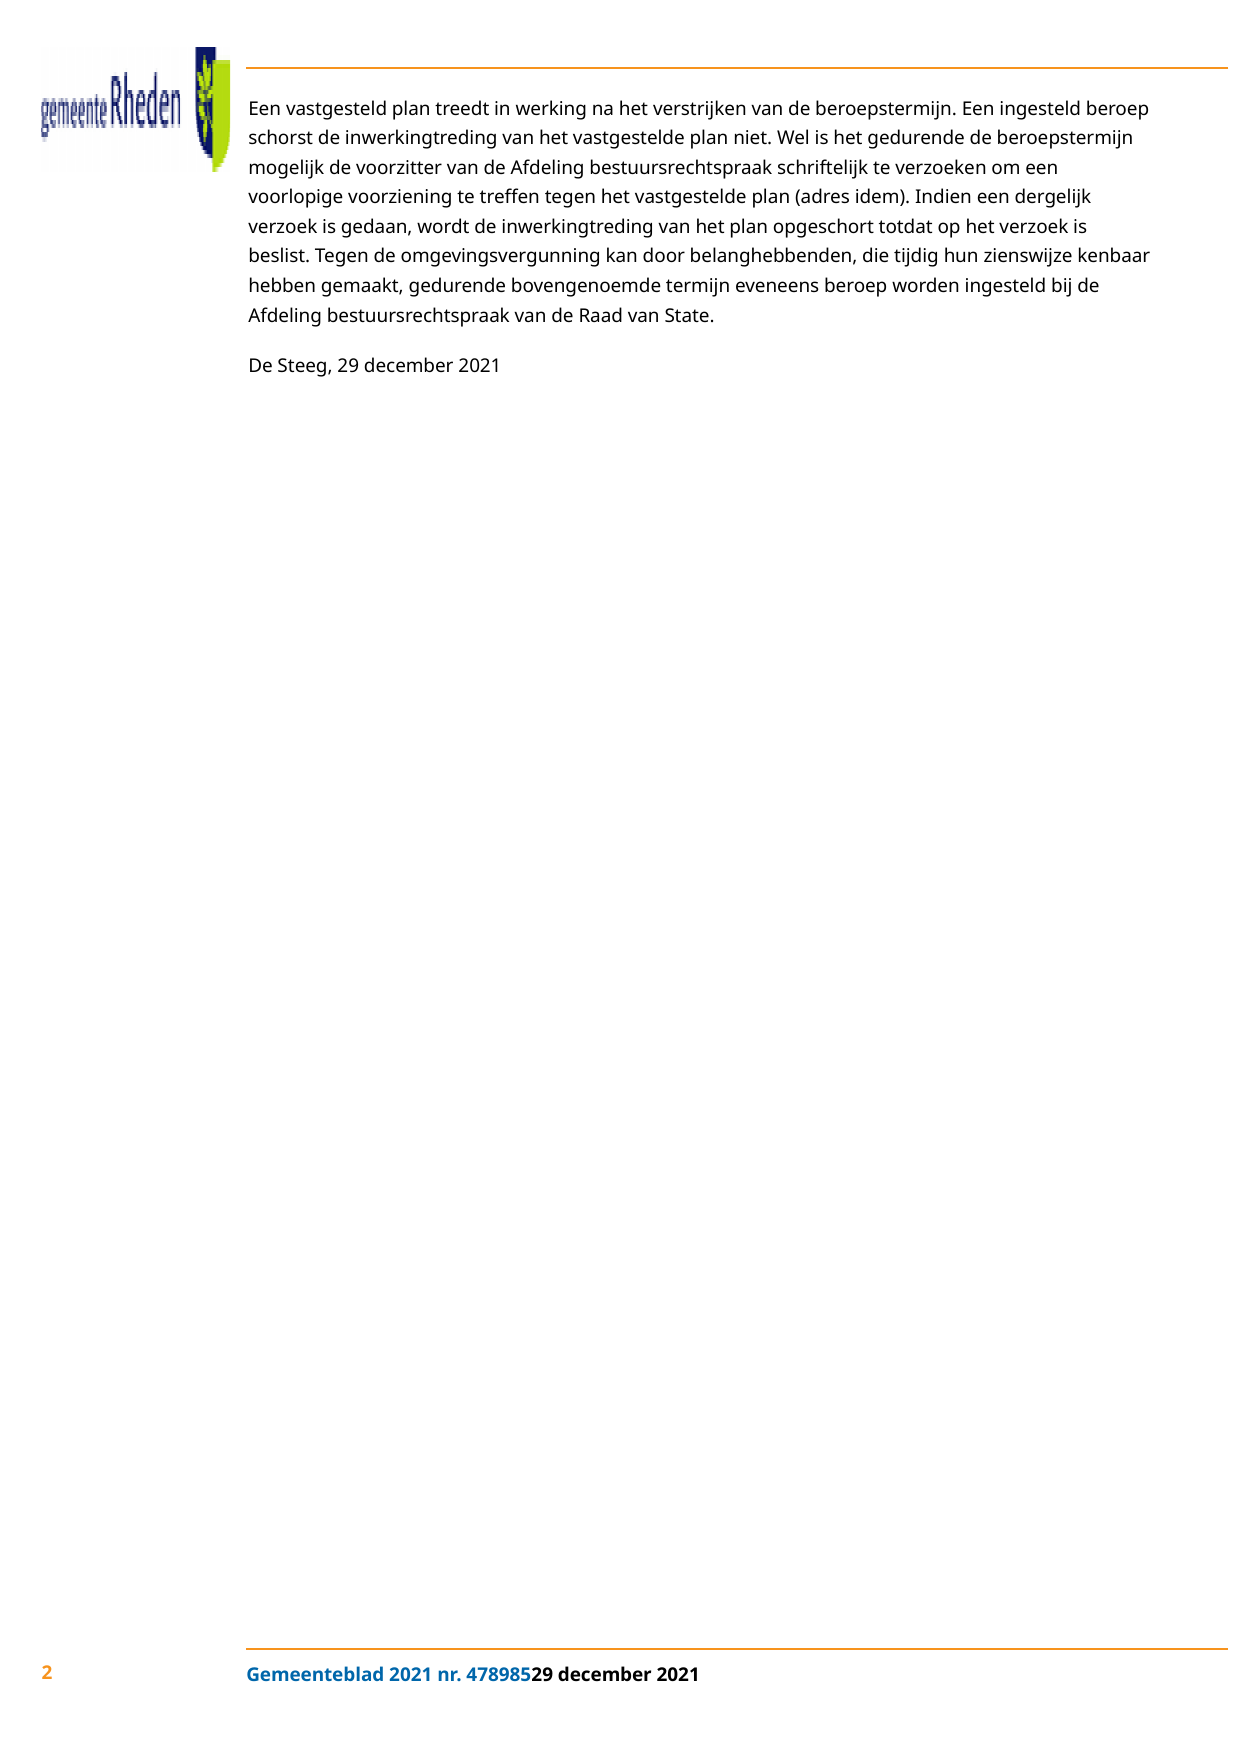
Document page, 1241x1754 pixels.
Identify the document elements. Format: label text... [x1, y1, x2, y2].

text De Steeg, 29 december 2021 [248, 352, 1152, 378]
text Een vastgesteld plan treedt in werking na het verstrijken van de beroepstermijn. Een ingesteld beroep schorst de inwerkingtreding van het vastgestelde plan niet. Wel is het gedurende de beroepstermijn mogelijk de voorzitter van de Afdeling bestuursrechtspraak schriftelijk te verzoeken om een voorlopige voorziening te treffen tegen het vastgestelde plan (adres idem). Indien een dergelijk verzoek is gedaan, wordt de inwerkingtreding van het plan opgeschort totdat op het verzoek is beslist. Tegen de omgevingsvergunning kan door belanghebbenden, die tijdig hun zienswijze kenbaar hebben gemaakt, gedurende bovengenoemde termijn eveneens beroep worden ingesteld bij de Afdeling bestuursrechtspraak van de Raad van State. [248, 95, 1152, 328]
picture [41, 47, 231, 172]
